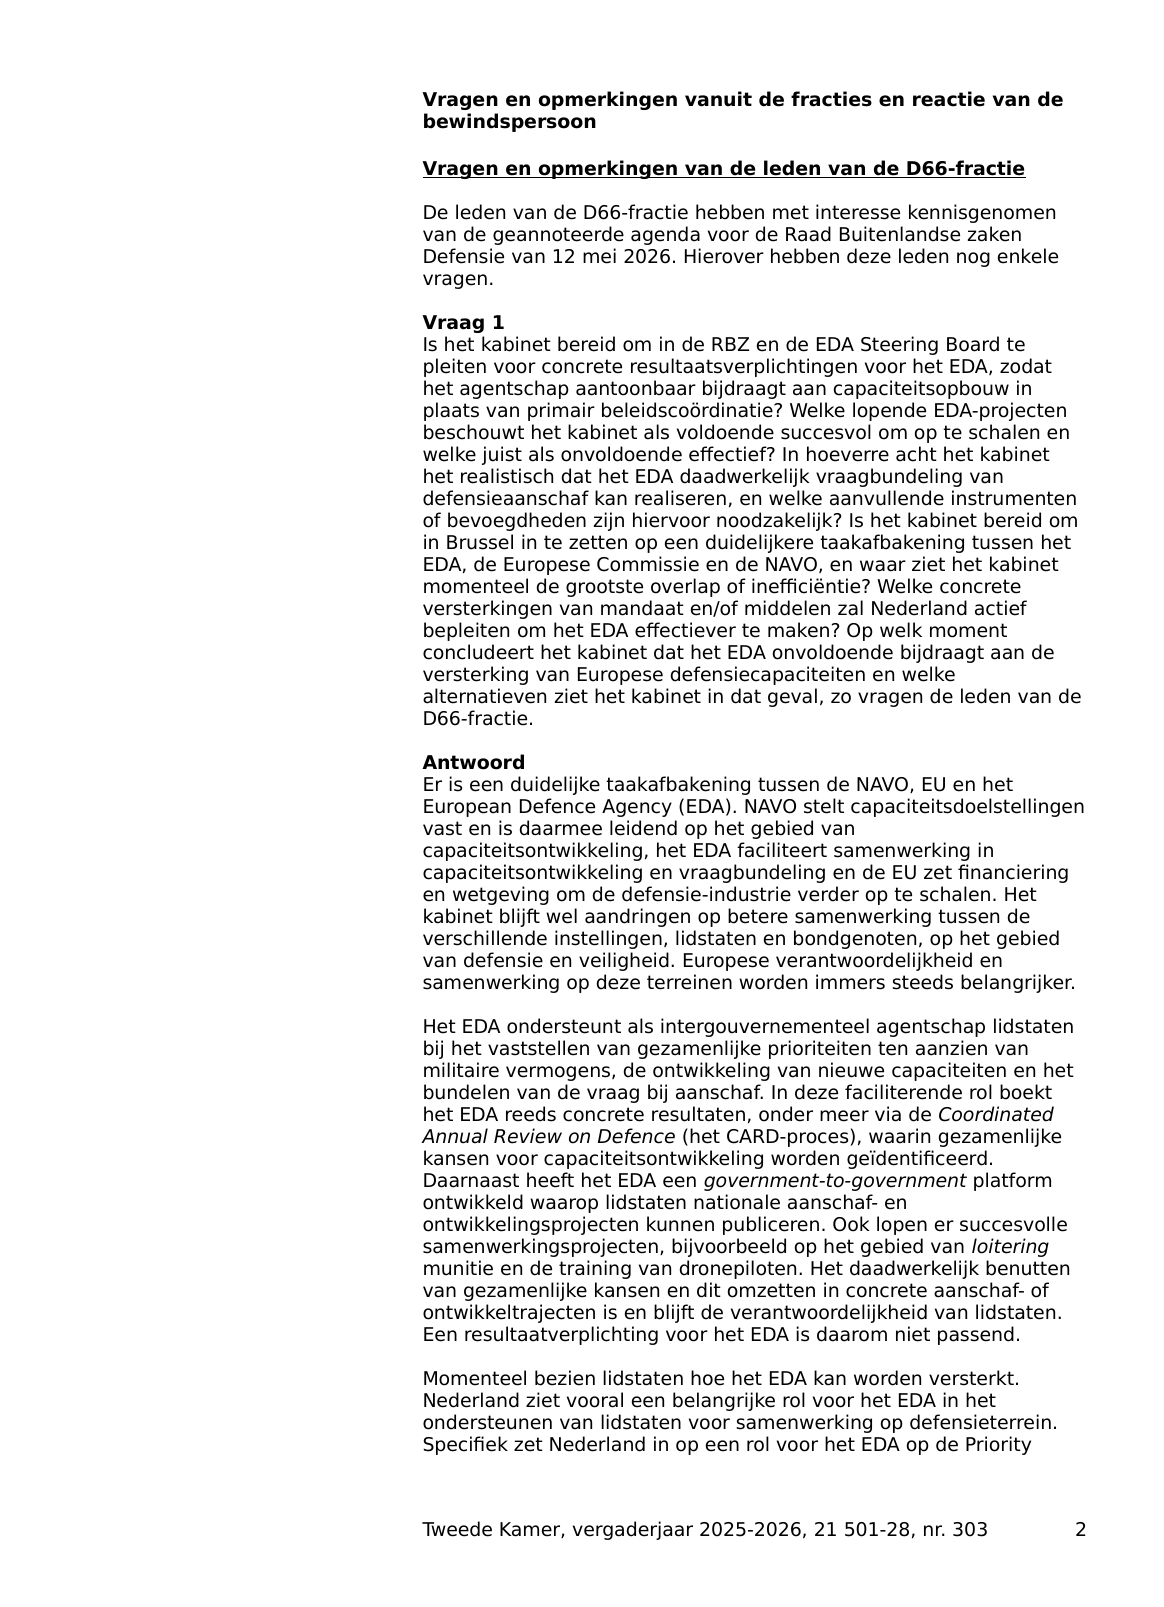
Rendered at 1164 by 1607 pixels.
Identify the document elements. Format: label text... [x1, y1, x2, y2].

subtitle Vragen en opmerkingen van de leden van de D66-fractie [422, 158, 1087, 180]
text De leden van de D66-fractie hebben met interesse kennisgenomen van de geannoteerde agenda voor de Raad Buitenlandse zaken Defensie van 12 mei 2026. Hierover hebben deze leden nog enkele vragen. [422, 202, 1087, 290]
text Er is een duidelijke taakafbakening tussen de NAVO, EU en het European Defence Agency (EDA). NAVO stelt capaciteitsdoelstellingen vast en is daarmee leidend op het gebied van capaciteitsontwikkeling, het EDA faciliteert samenwerking in capaciteitsontwikkeling en vraagbundeling en de EU zet financiering en wetgeving om de defensie-industrie verder op te schalen. Het kabinet blijft wel aandringen op betere samenwerking tussen de verschillende instellingen, lidstaten en bondgenoten, op het gebied van defensie en veiligheid. Europese verantwoordelijkheid en samenwerking op deze terreinen worden immers steeds belangrijker. [422, 774, 1087, 994]
text Vraag 1 [422, 312, 1087, 334]
text Is het kabinet bereid om in de RBZ en de EDA Steering Board te pleiten voor concrete resultaatsverplichtingen voor het EDA, zodat het agentschap aantoonbaar bijdraagt aan capaciteitsopbouw in plaats van primair beleidscoördinatie? Welke lopende EDA-projecten beschouwt het kabinet als voldoende succesvol om op te schalen en welke juist als onvoldoende effectief? In hoeverre acht het kabinet het realistisch dat het EDA daadwerkelijk vraagbundeling van defensieaanschaf kan realiseren, en welke aanvullende instrumenten of bevoegdheden zijn hiervoor noodzakelijk? Is het kabinet bereid om in Brussel in te zetten op een duidelijkere taakafbakening tussen het EDA, de Europese Commissie en de NAVO, en waar ziet het kabinet momenteel de grootste overlap of inefficiëntie? Welke concrete versterkingen van mandaat en/of middelen zal Nederland actief bepleiten om het EDA effectiever te maken? Op welk moment concludeert het kabinet dat het EDA onvoldoende bijdraagt aan de versterking van Europese defensiecapaciteiten en welke alternatieven ziet het kabinet in dat geval, zo vragen de leden van de D66-fractie. [422, 334, 1087, 730]
text Antwoord [422, 752, 1087, 774]
subtitle Vragen en opmerkingen vanuit de fracties en reactie van de bewindspersoon [422, 89, 1087, 133]
text Het EDA ondersteunt als intergouvernementeel agentschap lidstaten bij het vaststellen van gezamenlijke prioriteiten ten aanzien van militaire vermogens, de ontwikkeling van nieuwe capaciteiten en het bundelen van de vraag bij aanschaf. In deze faciliterende rol boekt het EDA reeds concrete resultaten, onder meer via de Coordinated Annual Review on Defence (het CARD-proces), waarin gezamenlijke kansen voor capaciteitsontwikkeling worden geïdentificeerd. Daarnaast heeft het EDA een government-to-government platform ontwikkeld waarop lidstaten nationale aanschaf- en ontwikkelingsprojecten kunnen publiceren. Ook lopen er succesvolle samenwerkingsprojecten, bijvoorbeeld op het gebied van loitering munitie en de training van dronepiloten. Het daadwerkelijk benutten van gezamenlijke kansen en dit omzetten in concrete aanschaf- of ontwikkeltrajecten is en blijft de verantwoordelijkheid van lidstaten. Een resultaatverplichting voor het EDA is daarom niet passend. [422, 1016, 1087, 1346]
text Momenteel bezien lidstaten hoe het EDA kan worden versterkt. Nederland ziet vooral een belangrijke rol voor het EDA in het ondersteunen van lidstaten voor samenwerking op defensieterrein. Specifiek zet Nederland in op een rol voor het EDA op de Priority [422, 1368, 1087, 1456]
